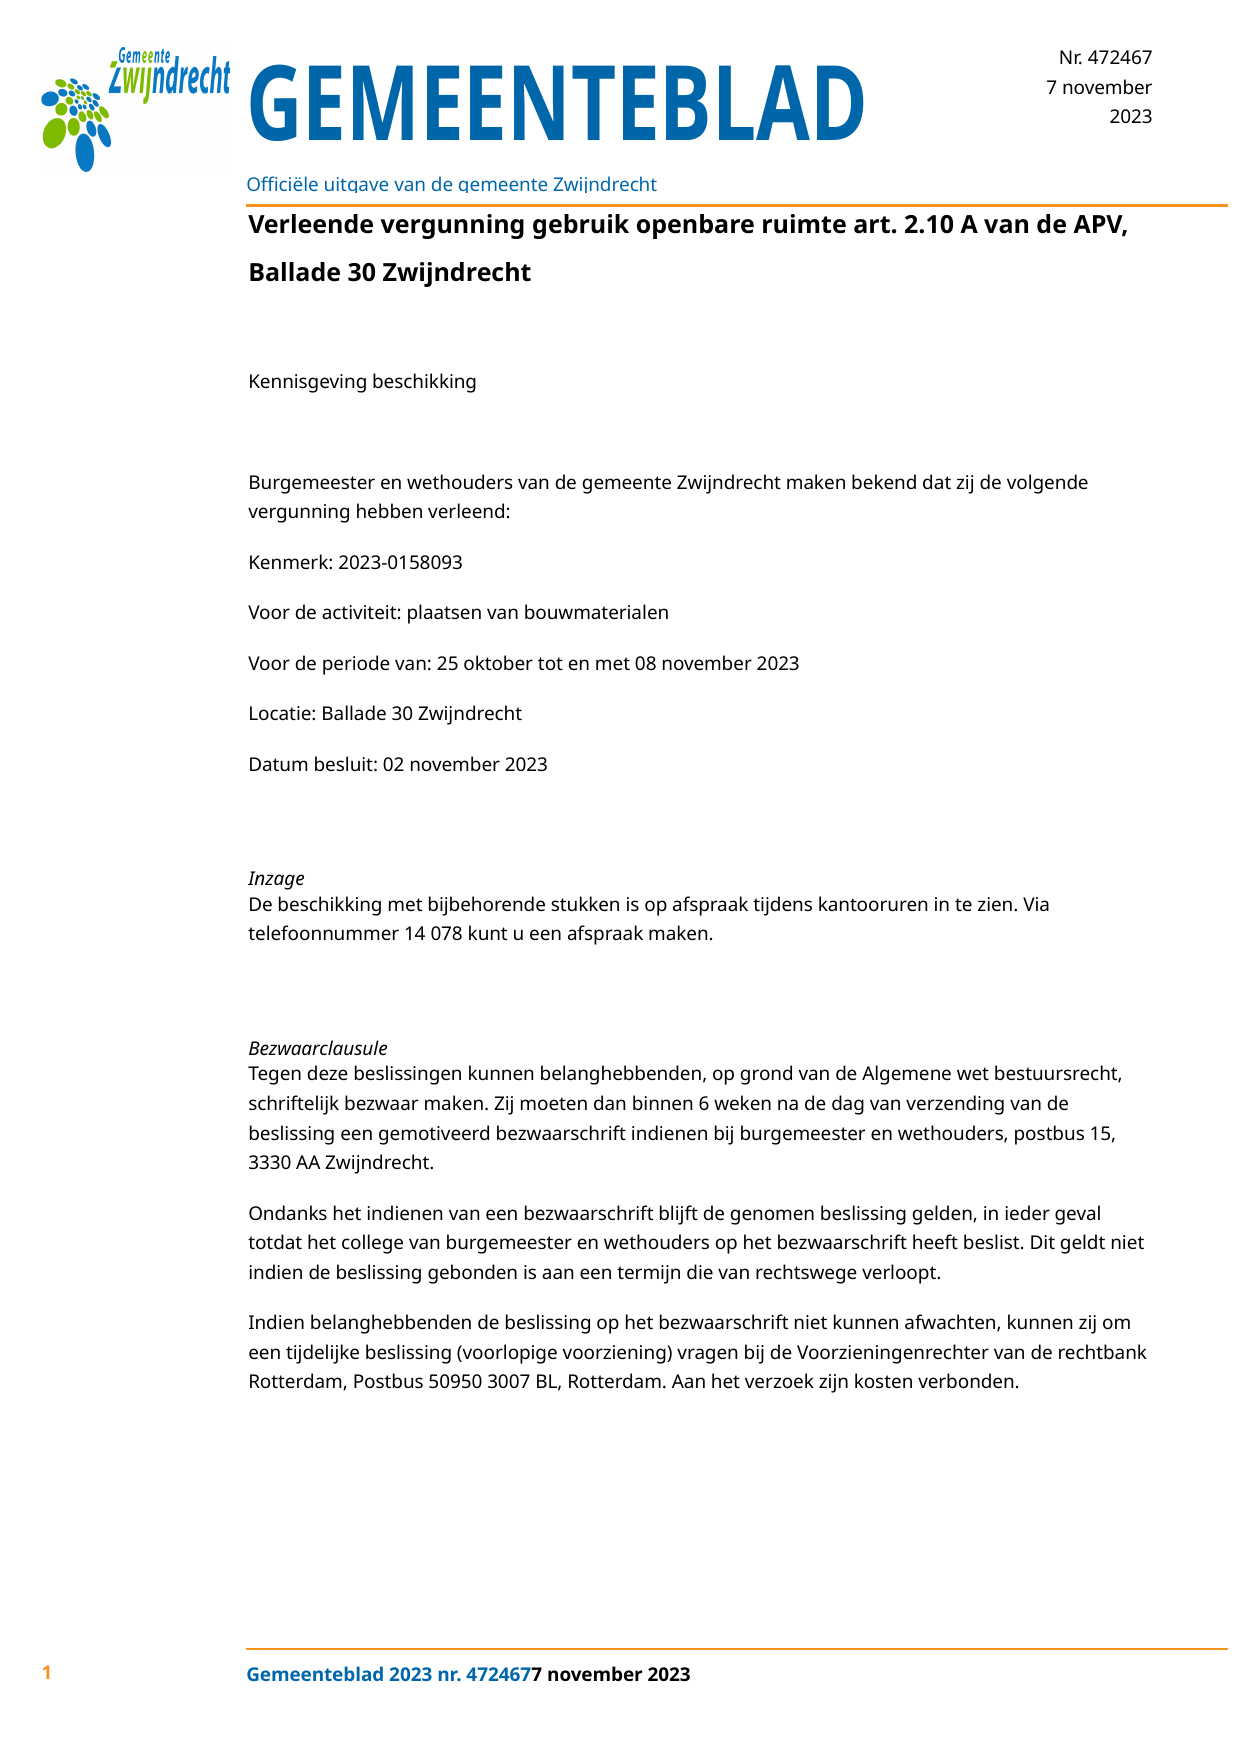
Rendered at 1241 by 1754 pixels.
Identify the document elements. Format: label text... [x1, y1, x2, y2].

picture [41, 47, 231, 172]
text Voor de periode van: 25 oktober tot en met 08 november 2023 [248, 650, 1152, 676]
text Indien belanghebbenden de beslissing op het bezwaarschrift niet kunnen afwachten, kunnen zij om een tijdelijke beslissing (voorlopige voorziening) vragen bij de Voorzieningenrechter van de rechtbank Rotterdam, Postbus 50950 3007 BL, Rotterdam. Aan het verzoek zijn kosten verbonden. [248, 1309, 1152, 1394]
text Tegen deze beslissingen kunnen belanghebbenden, op grond van de Algemene wet bestuursrecht, schriftelijk bezwaar maken. Zij moeten dan binnen 6 weken na de dag van verzending van de beslissing een gemotiveerd bezwaarschrift indienen bij burgemeester en wethouders, postbus 15, 3330 AA Zwijndrecht. [248, 1061, 1152, 1175]
text Datum besluit: 02 november 2023 [248, 751, 1152, 777]
text Kenmerk: 2023-0158093 [248, 549, 1152, 575]
text Locatie: Ballade 30 Zwijndrecht [248, 700, 1152, 726]
text Kennisgeving beschikking [248, 368, 1152, 394]
text Inzage [248, 865, 1152, 891]
text Bezwaarclausule [248, 1035, 1152, 1061]
text Burgemeester en wethouders van de gemeente Zwijndrecht maken bekend dat zij de volgende vergunning hebben verleend: [248, 469, 1152, 524]
text Verleende vergunning gebruik openbare ruimte art. 2.10 A van de APV, Ballade 30 Zwijndrecht [248, 207, 1152, 288]
text Ondanks het indienen van een bezwaarschrift blijft de genomen beslissing gelden, in ieder geval totdat het college van burgemeester en wethouders op het bezwaarschrift heeft beslist. Dit geldt niet indien de beslissing gebonden is aan een termijn die van rechtswege verloopt. [248, 1200, 1152, 1285]
text De beschikking met bijbehorende stukken is op afspraak tijdens kantooruren in te zien. Via telefoonnummer 14 078 kunt u een afspraak maken. [248, 891, 1152, 946]
text Voor de activiteit: plaatsen van bouwmaterialen [248, 599, 1152, 625]
